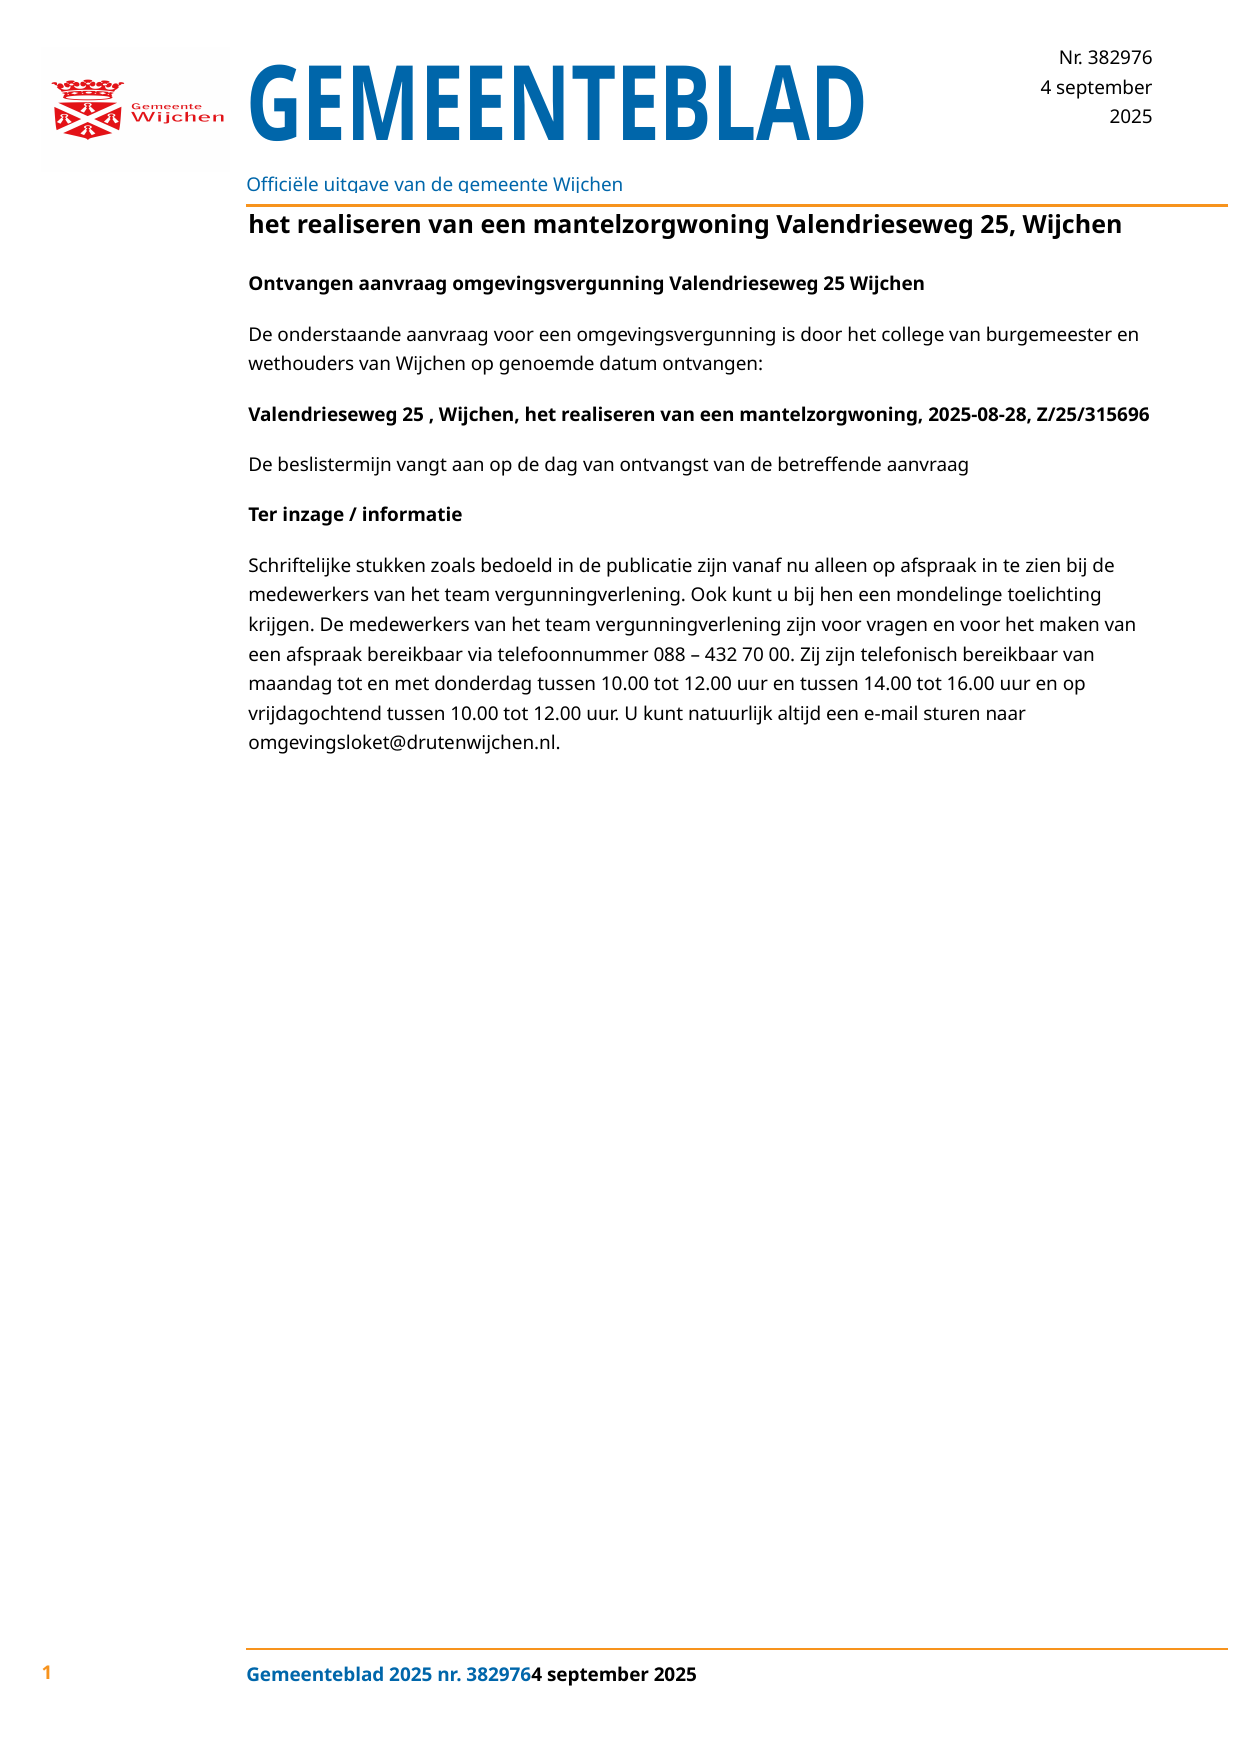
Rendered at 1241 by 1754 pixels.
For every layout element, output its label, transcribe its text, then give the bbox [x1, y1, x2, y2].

text De beslistermijn vangt aan op de dag van ontvangst van de betreffende aanvraag [248, 451, 1152, 477]
text Schriftelijke stukken zoals bedoeld in de publicatie zijn vanaf nu alleen op afspraak in te zien bij de medewerkers van het team vergunningverlening. Ook kunt u bij hen een mondelinge toelichting krijgen. De medewerkers van het team vergunningverlening zijn voor vragen en voor het maken van een afspraak bereikbaar via telefoonnummer 088 – 432 70 00. Zij zijn telefonisch bereikbaar van maandag tot en met donderdag tussen 10.00 tot 12.00 uur en tussen 14.00 tot 16.00 uur en op vrijdagochtend tussen 10.00 tot 12.00 uur. U kunt natuurlijk altijd een e-mail sturen naar omgevingsloket@drutenwijchen.nl. [248, 552, 1152, 755]
text Ontvangen aanvraag omgevingsvergunning Valendrieseweg 25 Wijchen [248, 270, 1152, 296]
picture [41, 47, 231, 172]
text De onderstaande aanvraag voor een omgevingsvergunning is door het college van burgemeester en wethouders van Wijchen op genoemde datum ontvangen: [248, 321, 1152, 376]
text Valendrieseweg 25 , Wijchen, het realiseren van een mantelzorgwoning, 2025-08-28, Z/25/315696 [248, 401, 1152, 426]
text Ter inzage / informatie [248, 502, 1152, 527]
text het realiseren van een mantelzorgwoning Valendrieseweg 25, Wijchen [248, 207, 1152, 241]
